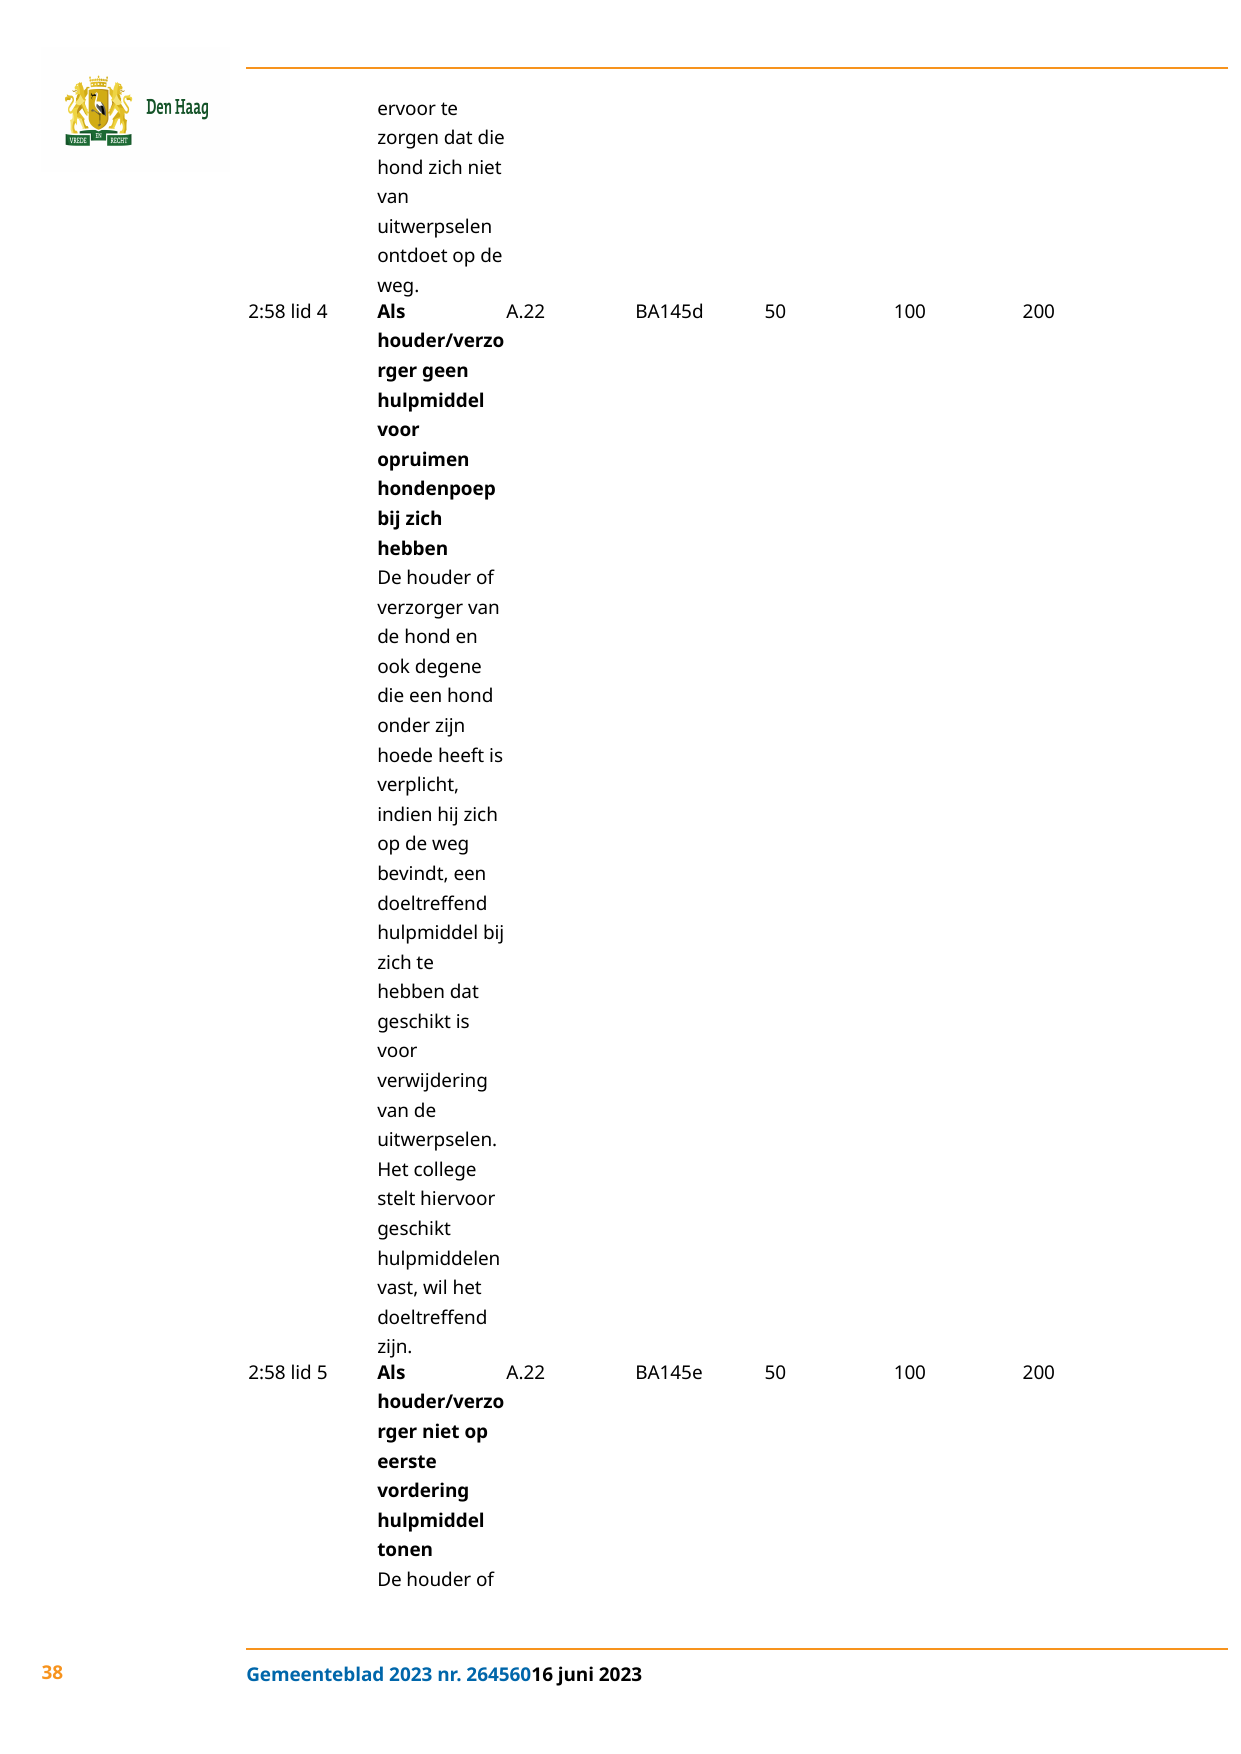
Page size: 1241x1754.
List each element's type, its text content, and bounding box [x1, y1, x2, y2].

table_cell 200 [1023, 298, 1152, 1359]
table_cell 50 [764, 298, 893, 1359]
table_cell [894, 95, 1022, 298]
table_cell [764, 95, 893, 298]
table_cell 200 [1023, 1359, 1152, 1592]
table_cell [635, 95, 764, 298]
table_cell ervoor te zorgen dat die hond zich niet van uitwerpselen ontdoet op de weg. [377, 95, 506, 298]
table_cell Als houder/verzorger niet op eerste vordering hulpmiddel tonen De houder of [377, 1359, 506, 1592]
picture [41, 47, 231, 172]
table_cell 100 [894, 298, 1022, 1359]
table_cell Als houder/verzorger geen hulpmiddel voor opruimen hondenpoep bij zich hebben De houder of verzorger van de hond en ook degene die een hond onder zijn hoede heeft is verplicht, indien hij zich op de weg bevindt, een doeltreffend hulpmiddel bij zich te hebben dat geschikt is voor verwijdering van de uitwerpselen. Het college stelt hiervoor geschikt hulpmiddelen vast, wil het doeltreffend zijn. [377, 298, 506, 1359]
table_cell 100 [894, 1359, 1022, 1592]
table_cell [1023, 95, 1152, 298]
table_cell BA145e [635, 1359, 764, 1592]
table_cell [248, 95, 377, 298]
table_cell BA145d [635, 298, 764, 1359]
table_cell 50 [764, 1359, 893, 1592]
table_cell A.22 [506, 298, 635, 1359]
table_cell 2:58 lid 5 [248, 1359, 377, 1592]
table_cell A.22 [506, 1359, 635, 1592]
table_cell 2:58 lid 4 [248, 298, 377, 1359]
table_cell [506, 95, 635, 298]
